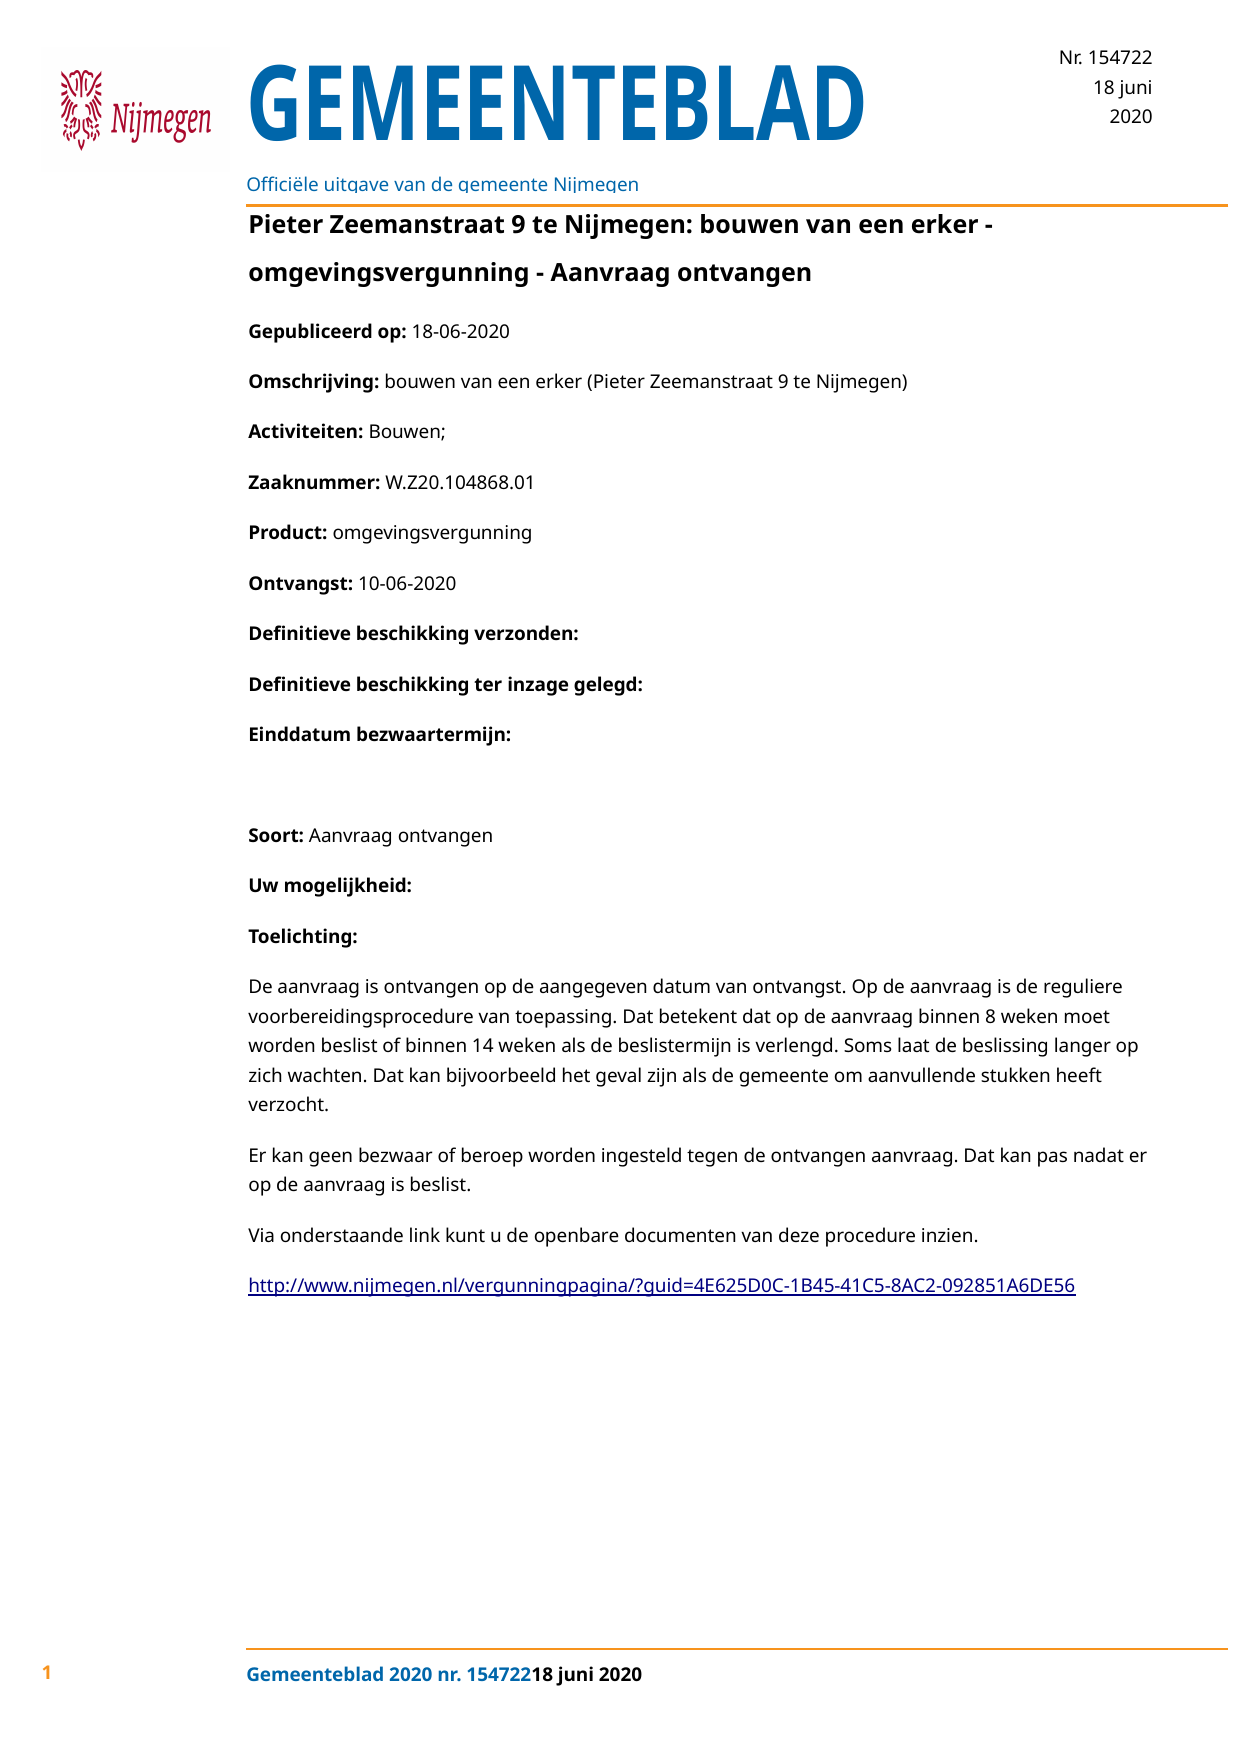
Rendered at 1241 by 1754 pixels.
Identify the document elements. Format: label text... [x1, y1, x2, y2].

picture [41, 47, 231, 172]
text Uw mogelijkheid: [248, 872, 1152, 898]
text Ontvangst: 10-06-2020 [248, 570, 1152, 596]
text Pieter Zeemanstraat 9 te Nijmegen: bouwen van een erker - omgevingsvergunning - Aanvraag ontvangen [248, 207, 1152, 288]
text Gepubliceerd op: 18-06-2020 [248, 318, 1152, 344]
text Definitieve beschikking ter inzage gelegd: [248, 671, 1152, 697]
text Via onderstaande link kunt u de openbare documenten van deze procedure inzien. [248, 1222, 1152, 1248]
text Zaaknummer: W.Z20.104868.01 [248, 469, 1152, 495]
text http://www.nijmegen.nl/vergunningpagina/?guid=4E625D0C-1B45-41C5-8AC2-092851A6DE56 [248, 1272, 1152, 1298]
text Toelichting: [248, 923, 1152, 949]
text Soort: Aanvraag ontvangen [248, 822, 1152, 848]
text De aanvraag is ontvangen op de aangegeven datum van ontvangst. Op de aanvraag is de reguliere voorbereidingsprocedure van toepassing. Dat betekent dat op de aanvraag binnen 8 weken moet worden beslist of binnen 14 weken als de beslistermijn is verlengd. Soms laat de beslissing langer op zich wachten. Dat kan bijvoorbeeld het geval zijn als de gemeente om aanvullende stukken heeft verzocht. [248, 973, 1152, 1117]
text Activiteiten: Bouwen; [248, 419, 1152, 444]
text Definitieve beschikking verzonden: [248, 620, 1152, 646]
text Einddatum bezwaartermijn: [248, 721, 1152, 747]
text Omschrijving: bouwen van een erker (Pieter Zeemanstraat 9 te Nijmegen) [248, 368, 1152, 394]
text Product: omgevingsvergunning [248, 519, 1152, 545]
text Er kan geen bezwaar of beroep worden ingesteld tegen de ontvangen aanvraag. Dat kan pas nadat er op de aanvraag is beslist. [248, 1142, 1152, 1197]
